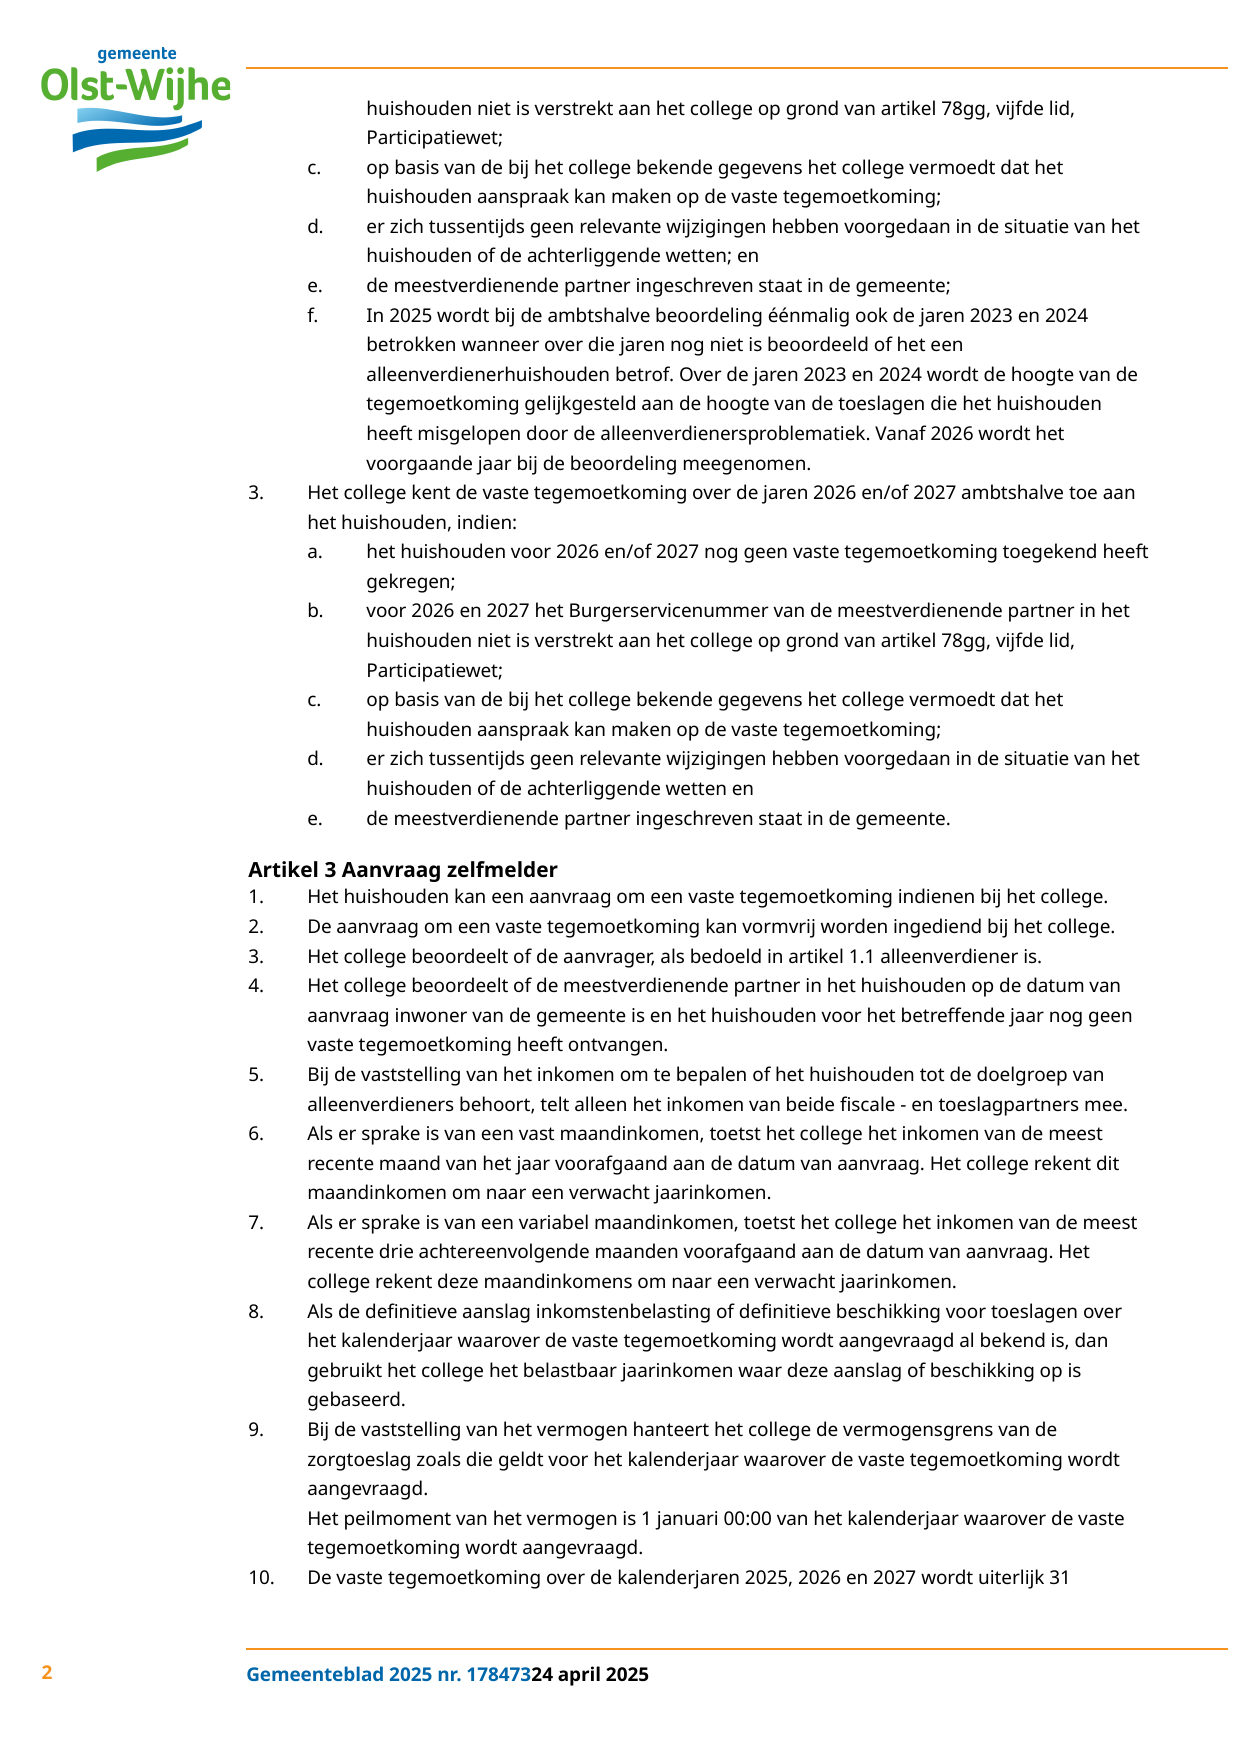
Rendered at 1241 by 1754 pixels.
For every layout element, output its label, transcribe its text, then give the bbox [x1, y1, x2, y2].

list het huishouden voor 2026 en/of 2027 nog geen vaste tegemoetkoming toegekend heeft gekregen; [307, 538, 1152, 594]
list Bij de vaststelling van het vermogen hanteert het college de vermogensgrens van de zorgtoeslag zoals die geldt voor het kalenderjaar waarover de vaste tegemoetkoming wordt aangevraagd. [248, 1416, 1152, 1501]
list de meestverdienende partner ingeschreven staat in de gemeente; [307, 272, 1152, 298]
list Het college beoordeelt of de meestverdienende partner in het huishouden op de datum van aanvraag inwoner van de gemeente is en het huishouden voor het betreffende jaar nog geen vaste tegemoetkoming heeft ontvangen. [248, 972, 1152, 1057]
list er zich tussentijds geen relevante wijzigingen hebben voorgedaan in de situatie van het huishouden of de achterliggende wetten; en [307, 213, 1152, 268]
list Als er sprake is van een vast maandinkomen, toetst het college het inkomen van de meest recente maand van het jaar voorafgaand aan de datum van aanvraag. Het college rekent dit maandinkomen om naar een verwacht jaarinkomen. [248, 1120, 1152, 1205]
list voor 2026 en 2027 het Burgerservicenummer van de meestverdienende partner in het huishouden niet is verstrekt aan het college op grond van artikel 78gg, vijfde lid, Participatiewet; [307, 598, 1152, 683]
list er zich tussentijds geen relevante wijzigingen hebben voorgedaan in de situatie van het huishouden of de achterliggende wetten en [307, 746, 1152, 801]
list de meestverdienende partner ingeschreven staat in de gemeente. [307, 805, 1152, 831]
list De vaste tegemoetkoming over de kalenderjaren 2025, 2026 en 2027 wordt uiterlijk 31 [248, 1564, 1152, 1590]
list In 2025 wordt bij de ambtshalve beoordeling éénmalig ook de jaren 2023 en 2024 betrokken wanneer over die jaren nog niet is beoordeeld of het een alleenverdienerhuishouden betrof. Over de jaren 2023 en 2024 wordt de hoogte van de tegemoetkoming gelijkgesteld aan de hoogte van de toeslagen die het huishouden heeft misgelopen door de alleenverdienersproblematiek. Vanaf 2026 wordt het voorgaande jaar bij de beoordeling meegenomen. [307, 302, 1152, 476]
list Het peilmoment van het vermogen is 1 januari 00:00 van het kalenderjaar waarover de vaste tegemoetkoming wordt aangevraagd. [248, 1505, 1152, 1560]
list Bij de vaststelling van het inkomen om te bepalen of het huishouden tot de doelgroep van alleenverdieners behoort, telt alleen het inkomen van beide fiscale - en toeslagpartners mee. [248, 1061, 1152, 1116]
list Als de definitieve aanslag inkomstenbelasting of definitieve beschikking voor toeslagen over het kalenderjaar waarover de vaste tegemoetkoming wordt aangevraagd al bekend is, dan gebruikt het college het belastbaar jaarinkomen waar deze aanslag of beschikking op is gebaseerd. [248, 1298, 1152, 1412]
picture [41, 47, 231, 172]
list Het college kent de vaste tegemoetkoming over de jaren 2026 en/of 2027 ambtshalve toe aan het huishouden, indien: [248, 479, 1152, 535]
list Het huishouden kan een aanvraag om een vaste tegemoetkoming indienen bij het college. [248, 884, 1152, 909]
list De aanvraag om een vaste tegemoetkoming kan vormvrij worden ingediend bij het college. [248, 913, 1152, 939]
list Als er sprake is van een variabel maandinkomen, toetst het college het inkomen van de meest recente drie achtereenvolgende maanden voorafgaand aan de datum van aanvraag. Het college rekent deze maandinkomens om naar een verwacht jaarinkomen. [248, 1209, 1152, 1294]
list op basis van de bij het college bekende gegevens het college vermoedt dat het huishouden aanspraak kan maken op de vaste tegemoetkoming; [307, 154, 1152, 209]
list op basis van de bij het college bekende gegevens het college vermoedt dat het huishouden aanspraak kan maken op de vaste tegemoetkoming; [307, 686, 1152, 742]
list huishouden niet is verstrekt aan het college op grond van artikel 78gg, vijfde lid, Participatiewet; [307, 95, 1152, 150]
text Artikel 3 Aanvraag zelfmelder [248, 855, 1152, 884]
list Het college beoordeelt of de aanvrager, als bedoeld in artikel 1.1 alleenverdiener is. [248, 943, 1152, 968]
